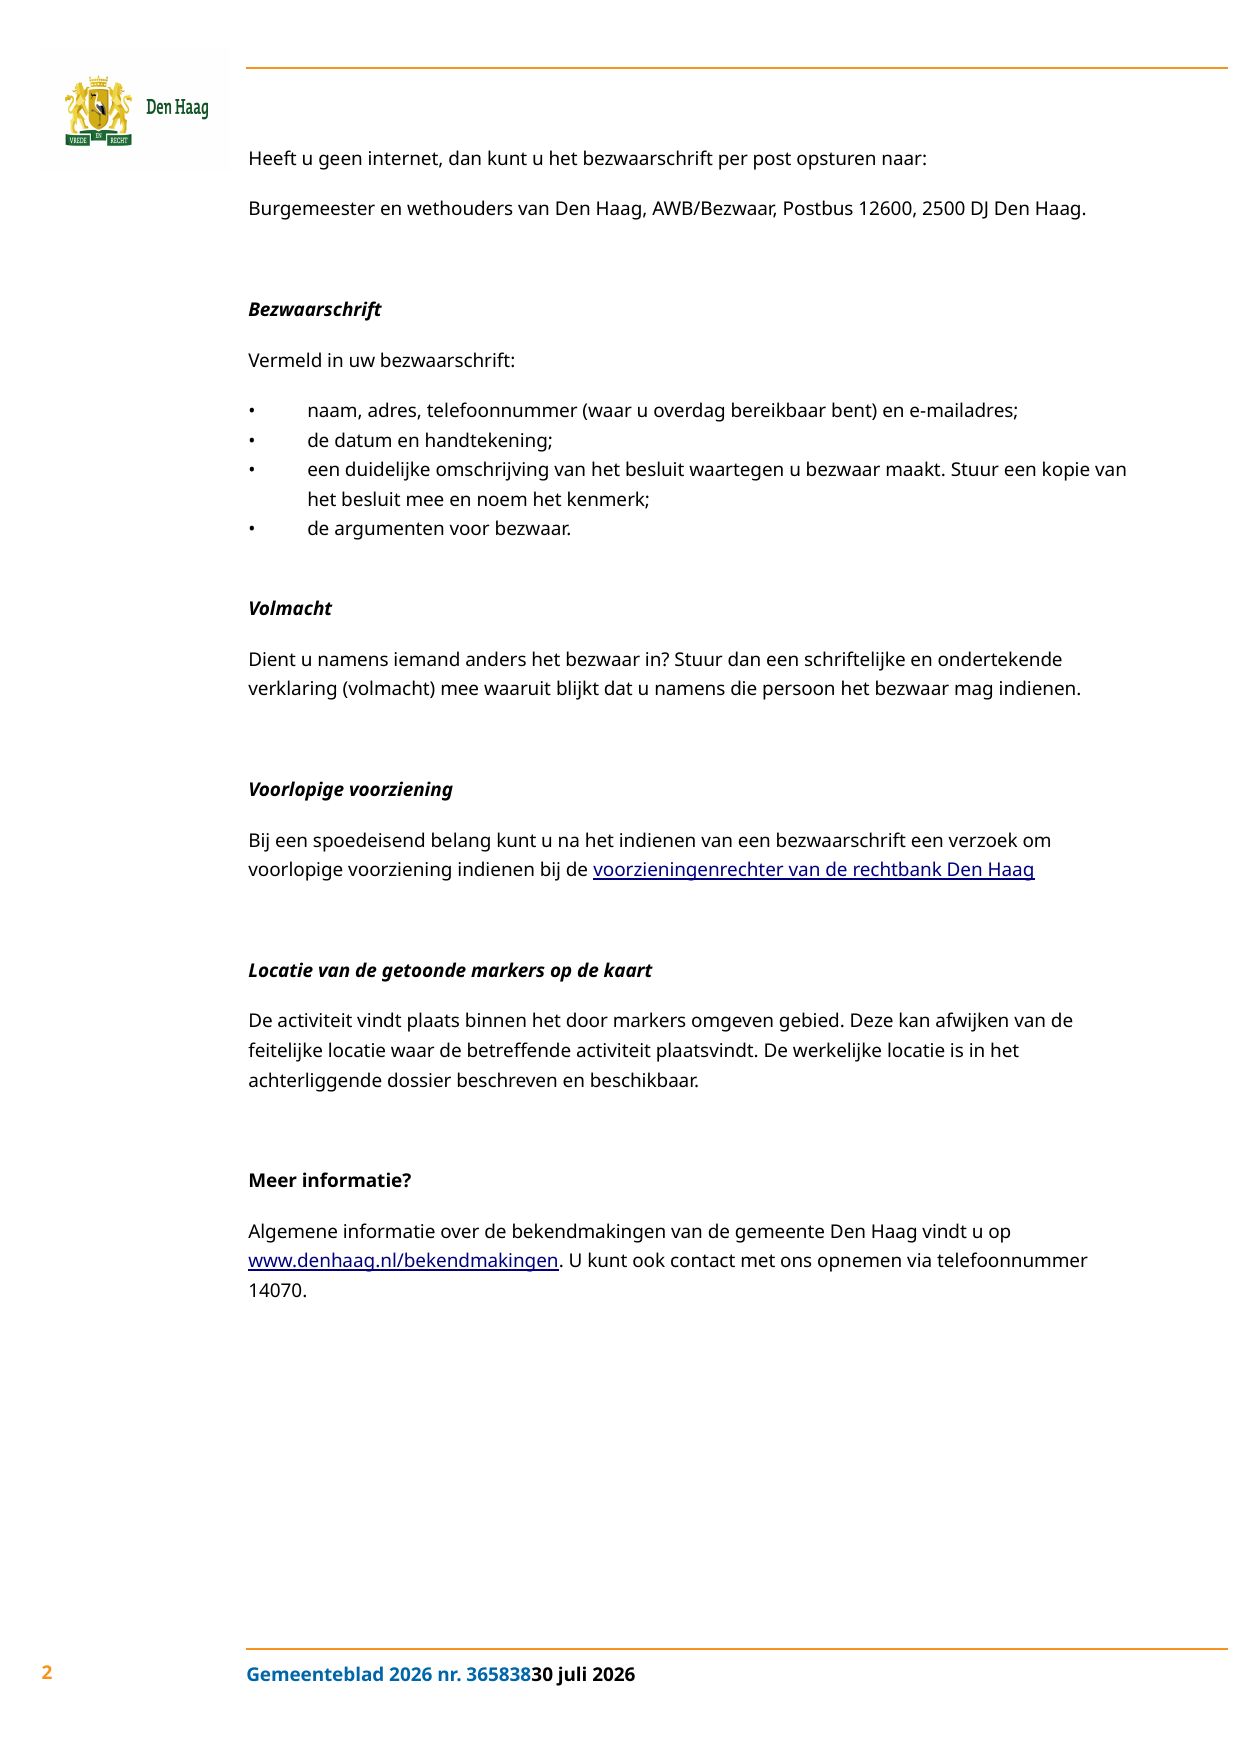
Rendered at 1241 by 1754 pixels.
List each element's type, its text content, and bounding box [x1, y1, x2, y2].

text Heeft u geen internet, dan kunt u het bezwaarschrift per post opsturen naar: [248, 145, 1152, 171]
text Meer informatie? [248, 1168, 1152, 1193]
picture [41, 47, 231, 172]
text Bij een spoedeisend belang kunt u na het indienen van een bezwaarschrift een verzoek om voorlopige voorziening indienen bij de voorzieningenrechter van de rechtbank Den Haag [248, 827, 1152, 882]
list de datum en handtekening; [248, 427, 1152, 453]
text Voorlopige voorziening [248, 776, 1152, 802]
text Burgemeester en wethouders van Den Haag, AWB/Bezwaar, Postbus 12600, 2500 DJ Den Haag. [248, 196, 1152, 221]
text Volmacht [248, 596, 1152, 621]
list een duidelijke omschrijving van het besluit waartegen u bezwaar maakt. Stuur een kopie van het besluit mee en noem het kenmerk; [248, 456, 1152, 512]
text Locatie van de getoonde markers op de kaart [248, 957, 1152, 983]
text Vermeld in uw bezwaarschrift: [248, 347, 1152, 373]
text Bezwaarschrift [248, 296, 1152, 322]
list naam, adres, telefoonnummer (waar u overdag bereikbaar bent) en e-mailadres; [248, 397, 1152, 423]
text De activiteit vindt plaats binnen het door markers omgeven gebied. Deze kan afwijken van de feitelijke locatie waar de betreffende activiteit plaatsvindt. De werkelijke locatie is in het achterliggende dossier beschreven en beschikbaar. [248, 1008, 1152, 1093]
list de argumenten voor bezwaar. [248, 516, 1152, 541]
text Dient u namens iemand anders het bezwaar in? Stuur dan een schriftelijke en ondertekende verklaring (volmacht) mee waaruit blijkt dat u namens die persoon het bezwaar mag indienen. [248, 646, 1152, 701]
text Algemene informatie over de bekendmakingen van de gemeente Den Haag vindt u op www.denhaag.nl/bekendmakingen. U kunt ook contact met ons opnemen via telefoonnummer 14070. [248, 1218, 1152, 1303]
